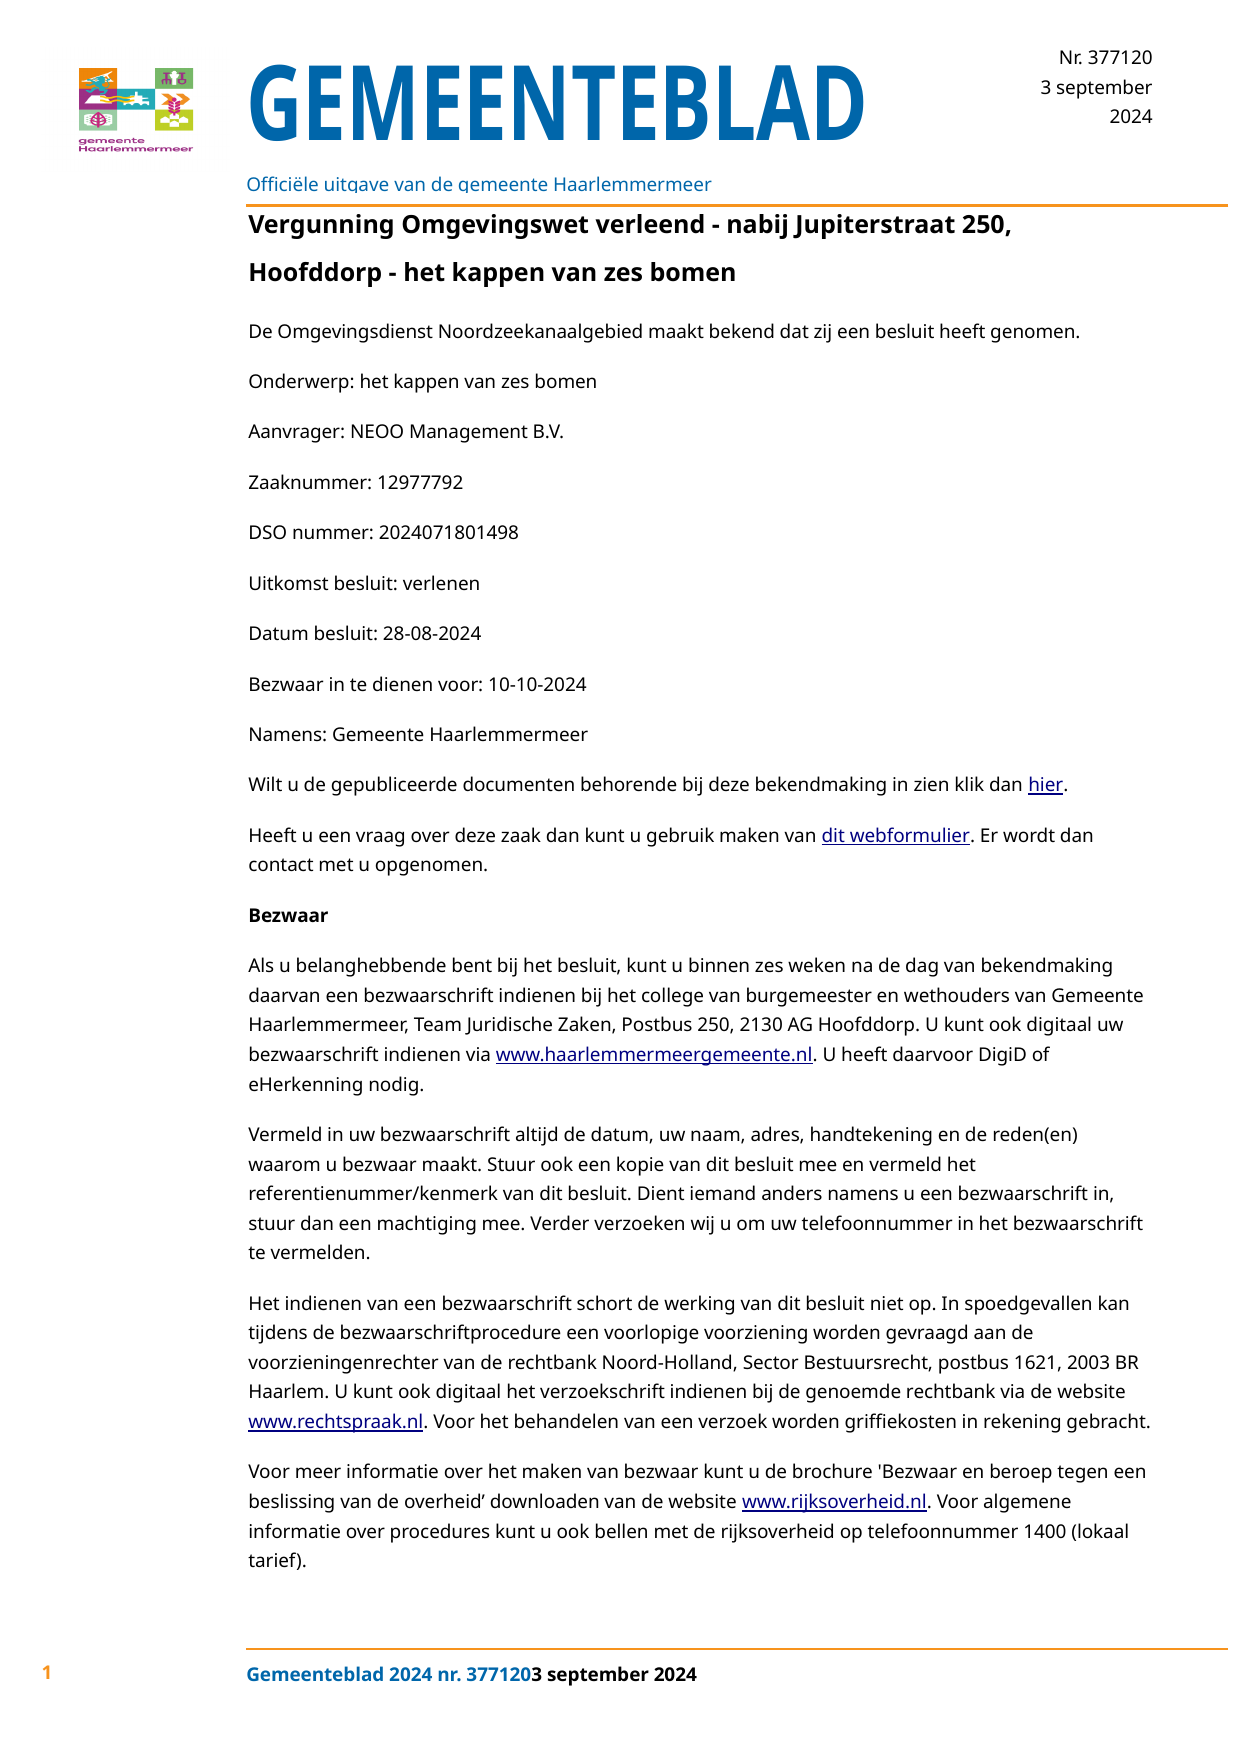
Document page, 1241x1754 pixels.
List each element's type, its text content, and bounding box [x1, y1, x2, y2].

text Aanvrager: NEOO Management B.V. [248, 419, 1152, 444]
text Namens: Gemeente Haarlemmermeer [248, 721, 1152, 747]
text Datum besluit: 28-08-2024 [248, 620, 1152, 646]
text Uitkomst besluit: verlenen [248, 570, 1152, 596]
text Onderwerp: het kappen van zes bomen [248, 368, 1152, 394]
text Vergunning Omgevingswet verleend - nabij Jupiterstraat 250, Hoofddorp - het kappen van zes bomen [248, 207, 1152, 288]
text Vermeld in uw bezwaarschrift altijd de datum, uw naam, adres, handtekening en de reden(en) waarom u bezwaar maakt. Stuur ook een kopie van dit besluit mee en vermeld het referentienummer/kenmerk van dit besluit. Dient iemand anders namens u een bezwaarschrift in, stuur dan een machtiging mee. Verder verzoeken wij u om uw telefoonnummer in het bezwaarschrift te vermelden. [248, 1121, 1152, 1265]
text Het indienen van een bezwaarschrift schort de werking van dit besluit niet op. In spoedgevallen kan tijdens de bezwaarschriftprocedure een voorlopige voorziening worden gevraagd aan de voorzieningenrechter van de rechtbank Noord-Holland, Sector Bestuursrecht, postbus 1621, 2003 BR Haarlem. U kunt ook digitaal het verzoekschrift indienen bij de genoemde rechtbank via de website www.rechtspraak.nl. Voor het behandelen van een verzoek worden griffiekosten in rekening gebracht. [248, 1290, 1152, 1434]
picture [41, 47, 231, 172]
text Als u belanghebbende bent bij het besluit, kunt u binnen zes weken na de dag van bekendmaking daarvan een bezwaarschrift indienen bij het college van burgemeester en wethouders van Gemeente Haarlemmermeer, Team Juridische Zaken, Postbus 250, 2130 AG Hoofddorp. U kunt ook digitaal uw bezwaarschrift indienen via www.haarlemmermeergemeente.nl. U heeft daarvoor DigiD of eHerkenning nodig. [248, 952, 1152, 1097]
text Bezwaar in te dienen voor: 10-10-2024 [248, 671, 1152, 697]
text Heeft u een vraag over deze zaak dan kunt u gebruik maken van dit webformulier. Er wordt dan contact met u opgenomen. [248, 822, 1152, 877]
text Zaaknummer: 12977792 [248, 469, 1152, 495]
text De Omgevingsdienst Noordzeekanaalgebied maakt bekend dat zij een besluit heeft genomen. [248, 318, 1152, 344]
text DSO nummer: 2024071801498 [248, 519, 1152, 545]
text Voor meer informatie over het maken van bezwaar kunt u de brochure 'Bezwaar en beroep tegen een beslissing van de overheid’ downloaden van de website www.rijksoverheid.nl. Voor algemene informatie over procedures kunt u ook bellen met de rijksoverheid op telefoonnummer 1400 (lokaal tarief). [248, 1459, 1152, 1573]
text Wilt u de gepubliceerde documenten behorende bij deze bekendmaking in zien klik dan hier. [248, 772, 1152, 797]
text Bezwaar [248, 902, 1152, 928]
